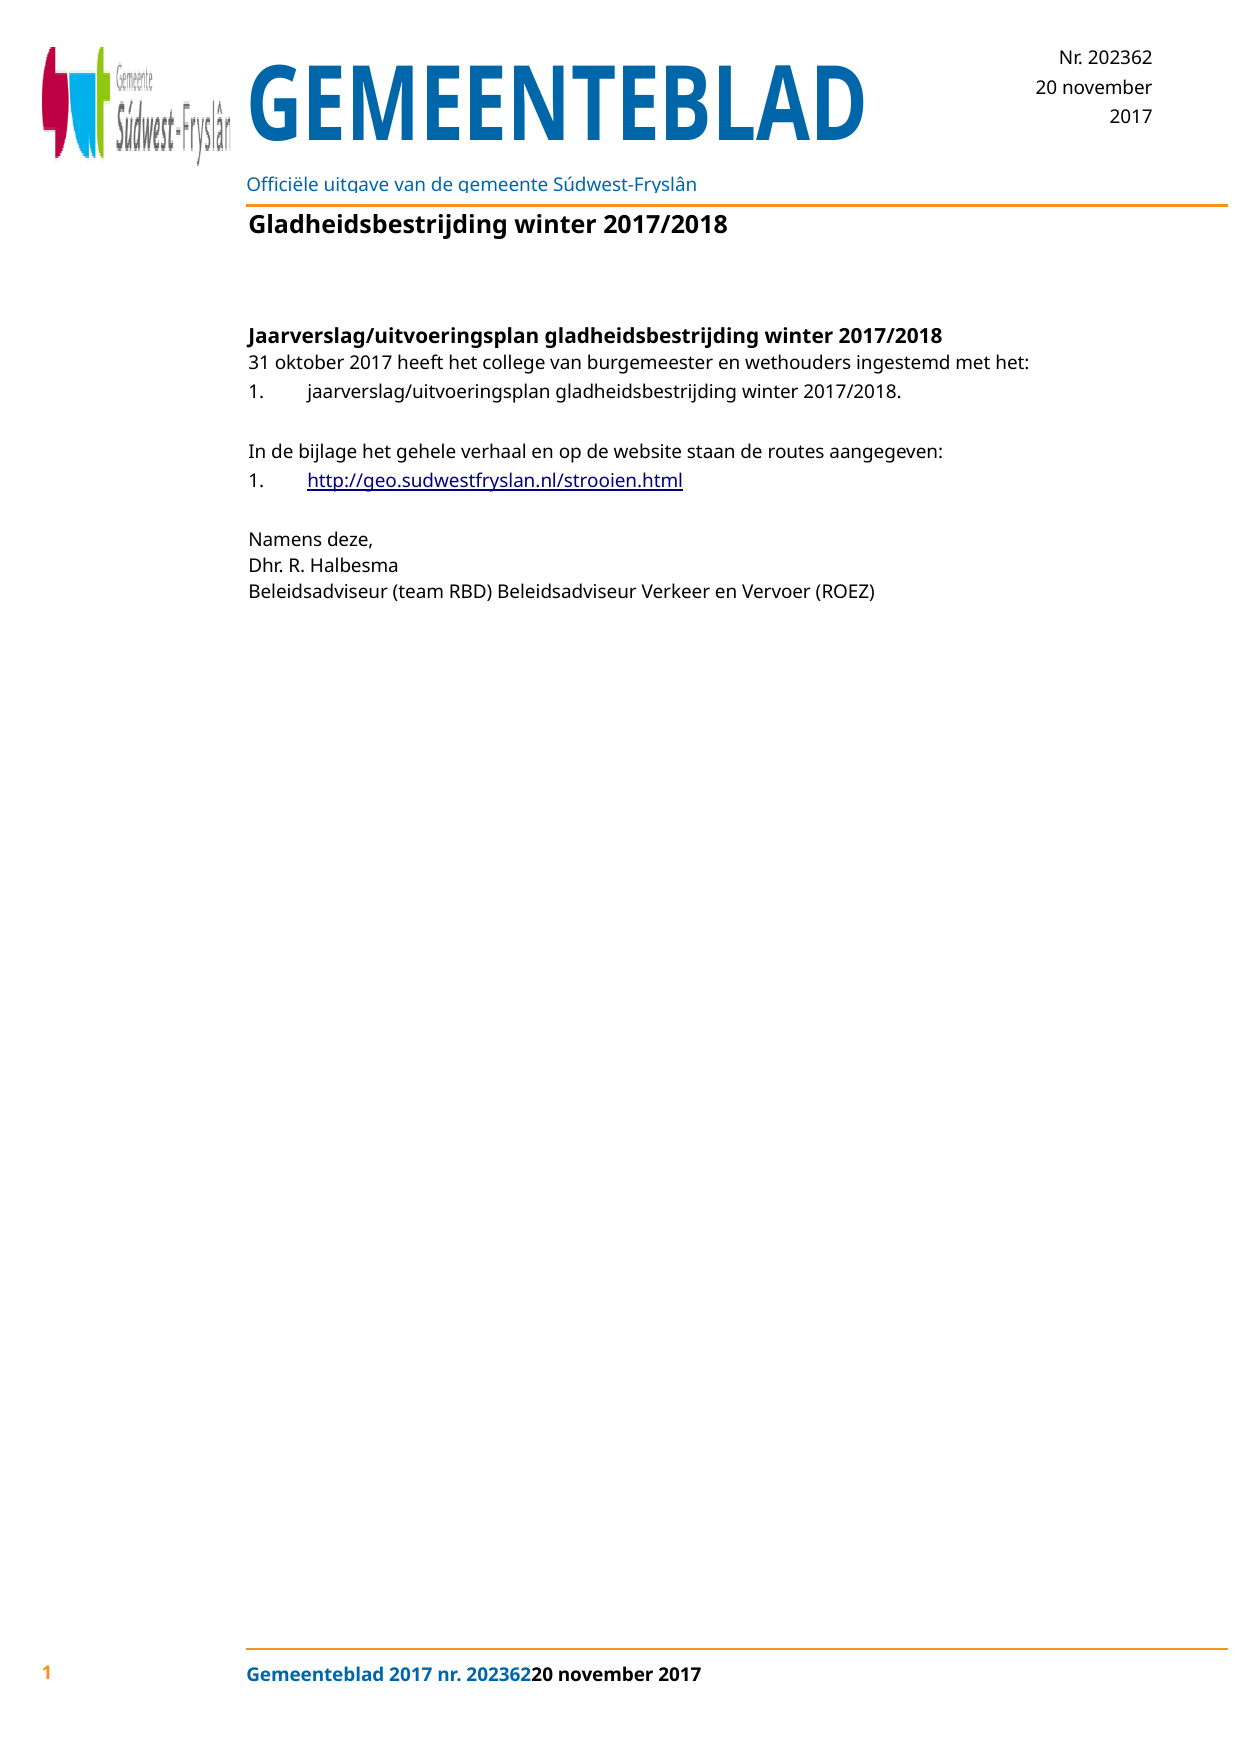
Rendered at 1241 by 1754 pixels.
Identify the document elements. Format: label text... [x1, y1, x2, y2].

list jaarverslag/uitvoeringsplan gladheidsbestrijding winter 2017/2018. [248, 379, 1152, 404]
text Gladheidsbestrijding winter 2017/2018 [248, 207, 1152, 241]
text Beleidsadviseur (team RBD) Beleidsadviseur Verkeer en Vervoer (ROEZ) [248, 578, 1152, 604]
list http://geo.sudwestfryslan.nl/strooien.html [248, 467, 1152, 493]
picture [41, 47, 231, 172]
text Namens deze, [248, 527, 1152, 552]
text Dhr. R. Halbesma [248, 552, 1152, 578]
text Jaarverslag/uitvoeringsplan gladheidsbestrijding winter 2017/2018 [248, 321, 1152, 349]
text In de bijlage het gehele verhaal en op de website staan de routes aangegeven: [248, 438, 1152, 464]
text 31 oktober 2017 heeft het college van burgemeester en wethouders ingestemd met het: [248, 349, 1152, 375]
